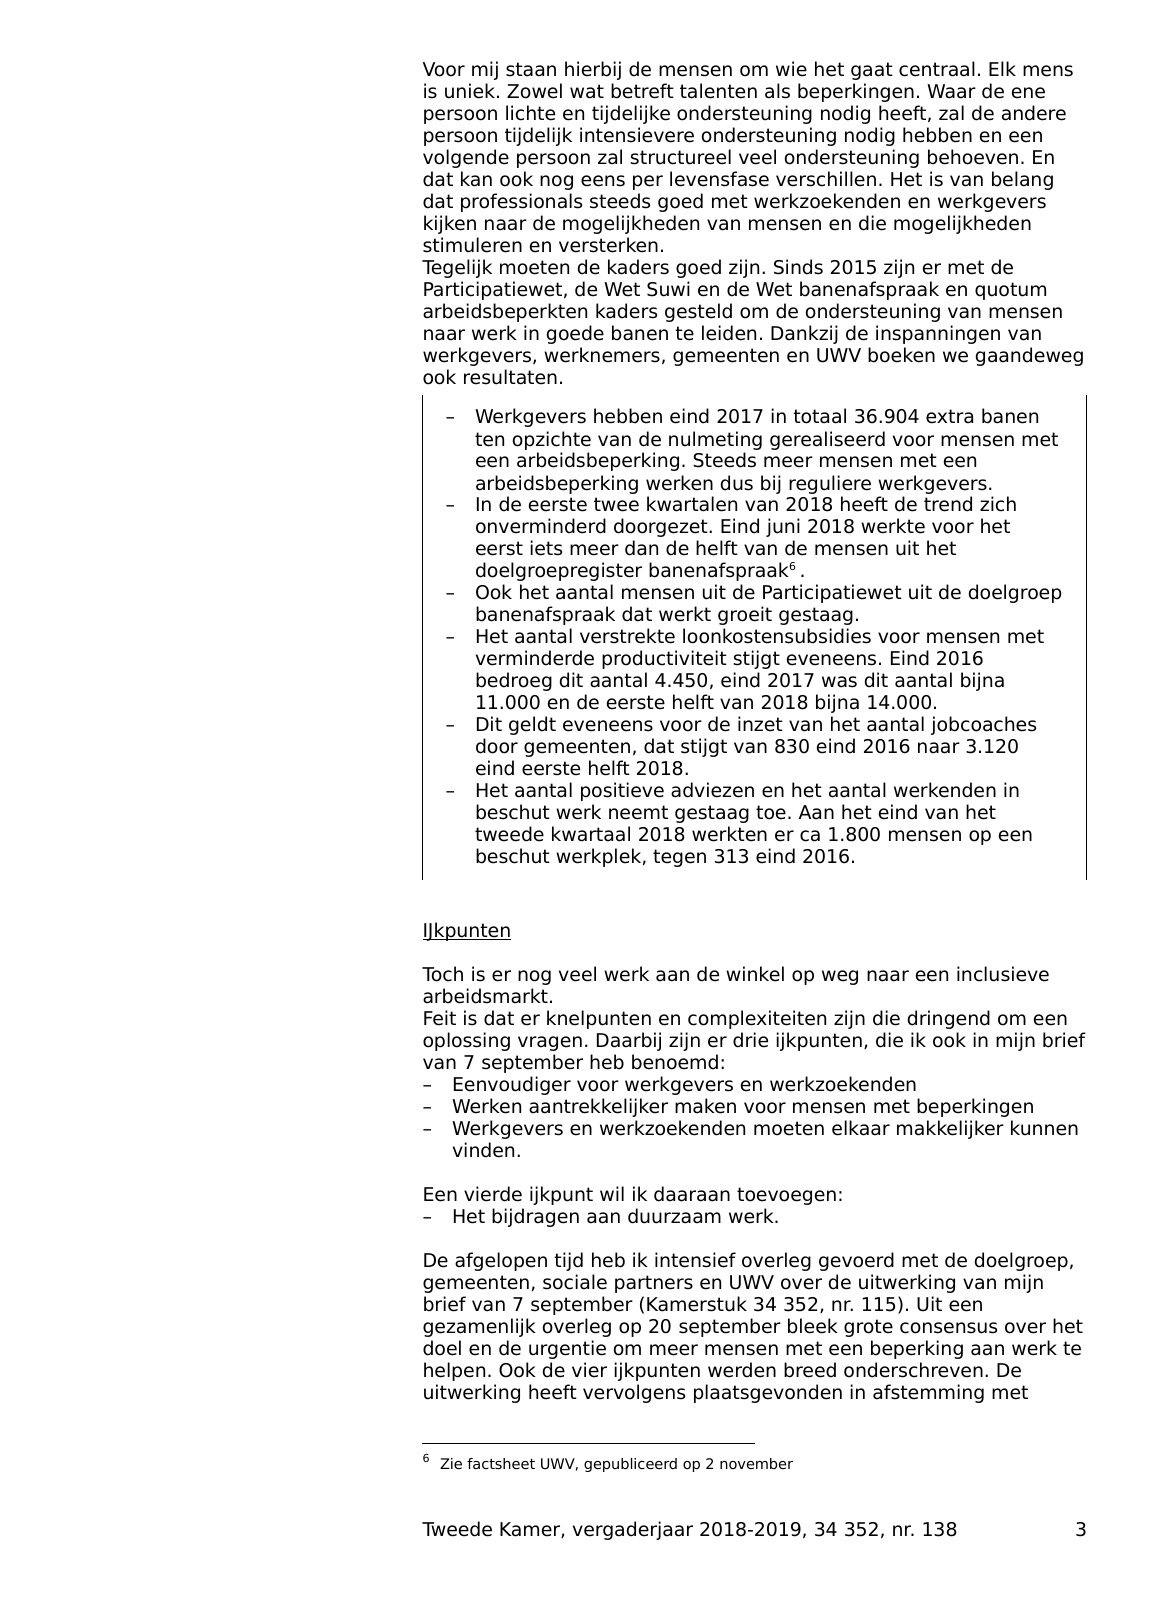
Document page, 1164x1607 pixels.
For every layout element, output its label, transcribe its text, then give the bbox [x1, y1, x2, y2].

text Tegelijk moeten de kaders goed zijn. Sinds 2015 zijn er met de Participatiewet, de Wet Suwi en de Wet banenafspraak en quotum arbeidsbeperkten kaders gesteld om de ondersteuning van mensen naar werk in goede banen te leiden. Dankzij de inspanningen van werkgevers, werknemers, gemeenten en UWV boeken we gaandeweg ook resultaten. [422, 257, 1087, 389]
text – Werkgevers en werkzoekenden moeten elkaar makkelijker kunnen vinden. [422, 1118, 1087, 1162]
table_header – Werkgevers hebben eind 2017 in totaal 36.904 extra banen ten opzichte van de nulmeting gerealiseerd voor mensen met een arbeidsbeperking. Steeds meer mensen met een arbeidsbeperking werken dus bij reguliere werkgevers. – In de eerste twee kwartalen van 2018 heeft de trend zich onverminderd doorgezet. Eind juni 2018 werkte voor het eerst iets meer dan de helft van de mensen uit het doelgroepregister banenafspraak. – Ook het aantal mensen uit de Participatiewet uit de doelgroep banenafspraak dat werkt groeit gestaag. – Het aantal verstrekte loonkostensubsidies voor mensen met verminderde productiviteit stijgt eveneens. Eind 2016 bedroeg dit aantal 4.450, eind 2017 was dit aantal bijna 11.000 en de eerste helft van 2018 bijna 14.000. – Dit geldt eveneens voor de inzet van het aantal jobcoaches door gemeenten, dat stijgt van 830 eind 2016 naar 3.120 eind eerste helft 2018. – Het aantal positieve adviezen en het aantal werkenden in beschut werk neemt gestaag toe. Aan het eind van het tweede kwartaal 2018 werkten er ca 1.800 mensen op een beschut werkplek, tegen 313 eind 2016. [423, 395, 1086, 880]
text – Eenvoudiger voor werkgevers en werkzoekenden [422, 1074, 1087, 1096]
text – Werken aantrekkelijker maken voor mensen met beperkingen [422, 1096, 1087, 1118]
text De afgelopen tijd heb ik intensief overleg gevoerd met de doelgroep, gemeenten, sociale partners en UWV over de uitwerking van mijn brief van 7 september (Kamerstuk 34 352, nr. 115). Uit een gezamenlijk overleg op 20 september bleek grote consensus over het doel en de urgentie om meer mensen met een beperking aan werk te helpen. Ook de vier ijkpunten werden breed onderschreven. De uitwerking heeft vervolgens plaatsgevonden in afstemming met [422, 1250, 1087, 1404]
text Feit is dat er knelpunten en complexiteiten zijn die dringend om een oplossing vragen. Daarbij zijn er drie ijkpunten, die ik ook in mijn brief van 7 september heb benoemd: [422, 1008, 1087, 1074]
subtitle IJkpunten [422, 920, 1087, 942]
text – Het bijdragen aan duurzaam werk. [422, 1206, 1087, 1228]
text Toch is er nog veel werk aan de winkel op weg naar een inclusieve arbeidsmarkt. [422, 964, 1087, 1008]
text Voor mij staan hierbij de mensen om wie het gaat centraal. Elk mens is uniek. Zowel wat betreft talenten als beperkingen. Waar de ene persoon lichte en tijdelijke ondersteuning nodig heeft, zal de andere persoon tijdelijk intensievere ondersteuning nodig hebben en een volgende persoon zal structureel veel ondersteuning behoeven. En dat kan ook nog eens per levensfase verschillen. Het is van belang dat professionals steeds goed met werkzoekenden en werkgevers kijken naar de mogelijkheden van mensen en die mogelijkheden stimuleren en versterken. [422, 59, 1087, 257]
text Een vierde ijkpunt wil ik daaraan toevoegen: [422, 1184, 1087, 1206]
